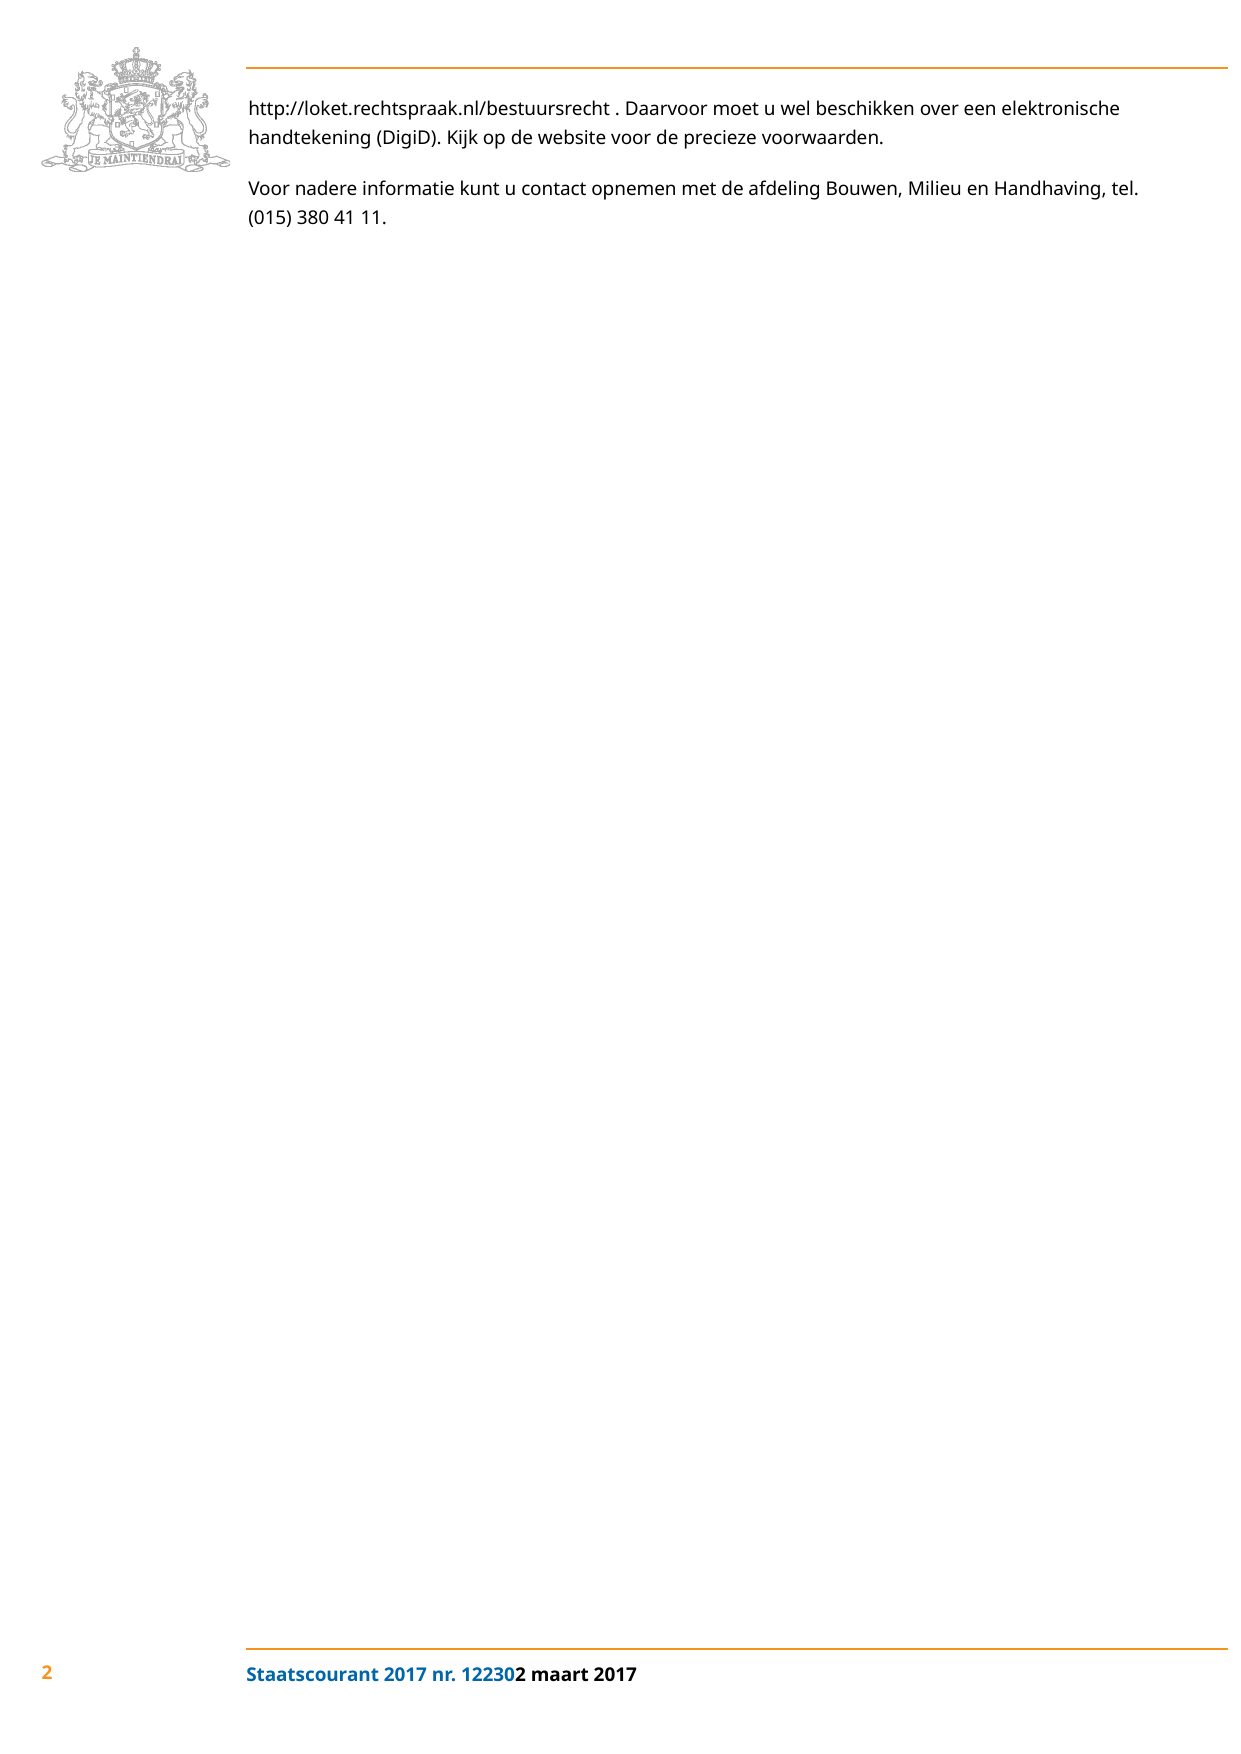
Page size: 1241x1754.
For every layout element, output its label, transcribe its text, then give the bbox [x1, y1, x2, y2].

text http://loket.rechtspraak.nl/bestuursrecht . Daarvoor moet u wel beschikken over een elektronische handtekening (DigiD). Kijk op de website voor de precieze voorwaarden. [248, 95, 1152, 150]
picture [41, 47, 231, 172]
text Voor nadere informatie kunt u contact opnemen met de afdeling Bouwen, Milieu en Handhaving, tel. (015) 380 41 11. [248, 175, 1152, 230]
